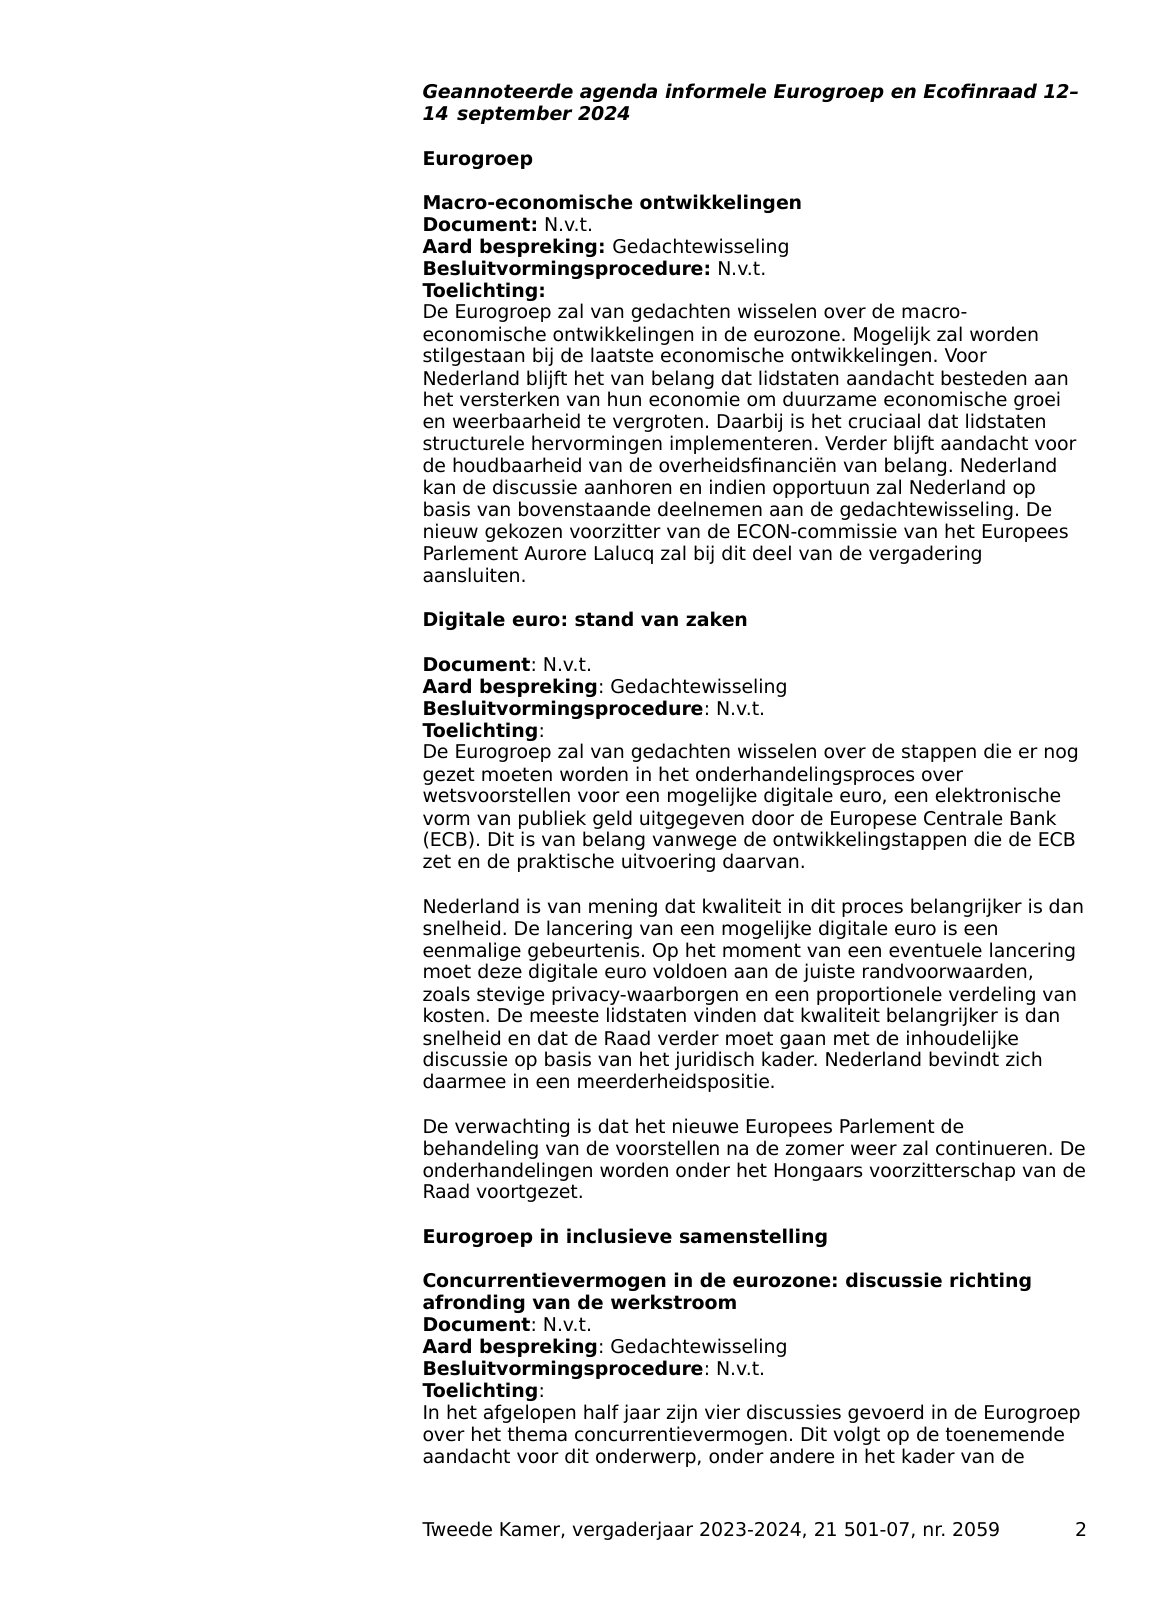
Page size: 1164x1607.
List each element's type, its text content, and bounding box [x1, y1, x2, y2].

text Macro-economische ontwikkelingen [422, 192, 1087, 213]
text Toelichting: [422, 719, 1087, 741]
text De Eurogroep zal van gedachten wisselen over de stappen die er nog gezet moeten worden in het onderhandelingsproces over wetsvoorstellen voor een mogelijke digitale euro, een elektronische vorm van publiek geld uitgegeven door de Europese Centrale Bank (ECB). Dit is van belang vanwege de ontwikkelingstappen die de ECB zet en de praktische uitvoering daarvan. [422, 741, 1087, 873]
subtitle Eurogroep in inclusieve samenstelling [422, 1226, 1087, 1248]
text Besluitvormingsprocedure: N.v.t. [422, 257, 1087, 279]
text Document: N.v.t. [422, 1314, 1087, 1336]
text Aard bespreking: Gedachtewisseling [422, 236, 1087, 257]
text Aard bespreking: Gedachtewisseling [422, 676, 1087, 697]
text Document: N.v.t. [422, 653, 1087, 676]
subtitle Digitale euro: stand van zaken [422, 609, 1087, 631]
text Document: N.v.t. [422, 213, 1087, 236]
subtitle Eurogroep [422, 147, 1087, 169]
text Concurrentievermogen in de eurozone: discussie richting afronding van de werkstroom [422, 1270, 1087, 1314]
text In het afgelopen half jaar zijn vier discussies gevoerd in de Eurogroep over het thema concurrentievermogen. Dit volgt op de toenemende aandacht voor dit onderwerp, onder andere in het kader van de [422, 1402, 1087, 1468]
subtitle Geannoteerde agenda informele Eurogroep en Ecofinraad 12–14 september 2024 [422, 81, 1087, 125]
text Besluitvormingsprocedure: N.v.t. [422, 697, 1087, 719]
text De verwachting is dat het nieuwe Europees Parlement de behandeling van de voorstellen na de zomer weer zal continueren. De onderhandelingen worden onder het Hongaars voorzitterschap van de Raad voortgezet. [422, 1116, 1087, 1203]
text Toelichting: [422, 279, 1087, 301]
text Toelichting: [422, 1380, 1087, 1402]
text Nederland is van mening dat kwaliteit in dit proces belangrijker is dan snelheid. De lancering van een mogelijke digitale euro is een eenmalige gebeurtenis. Op het moment van een eventuele lancering moet deze digitale euro voldoen aan de juiste randvoorwaarden, zoals stevige privacy-waarborgen en een proportionele verdeling van kosten. De meeste lidstaten vinden dat kwaliteit belangrijker is dan snelheid en dat de Raad verder moet gaan met de inhoudelijke discussie op basis van het juridisch kader. Nederland bevindt zich daarmee in een meerderheidspositie. [422, 896, 1087, 1093]
text Besluitvormingsprocedure: N.v.t. [422, 1358, 1087, 1380]
text Aard bespreking: Gedachtewisseling [422, 1336, 1087, 1358]
text De Eurogroep zal van gedachten wisselen over de macro-economische ontwikkelingen in de eurozone. Mogelijk zal worden stilgestaan bij de laatste economische ontwikkelingen. Voor Nederland blijft het van belang dat lidstaten aandacht besteden aan het versterken van hun economie om duurzame economische groei en weerbaarheid te vergroten. Daarbij is het cruciaal dat lidstaten structurele hervormingen implementeren. Verder blijft aandacht voor de houdbaarheid van de overheidsfinanciën van belang. Nederland kan de discussie aanhoren en indien opportuun zal Nederland op basis van bovenstaande deelnemen aan de gedachtewisseling. De nieuw gekozen voorzitter van de ECON-commissie van het Europees Parlement Aurore Lalucq zal bij dit deel van de vergadering aansluiten. [422, 301, 1087, 587]
